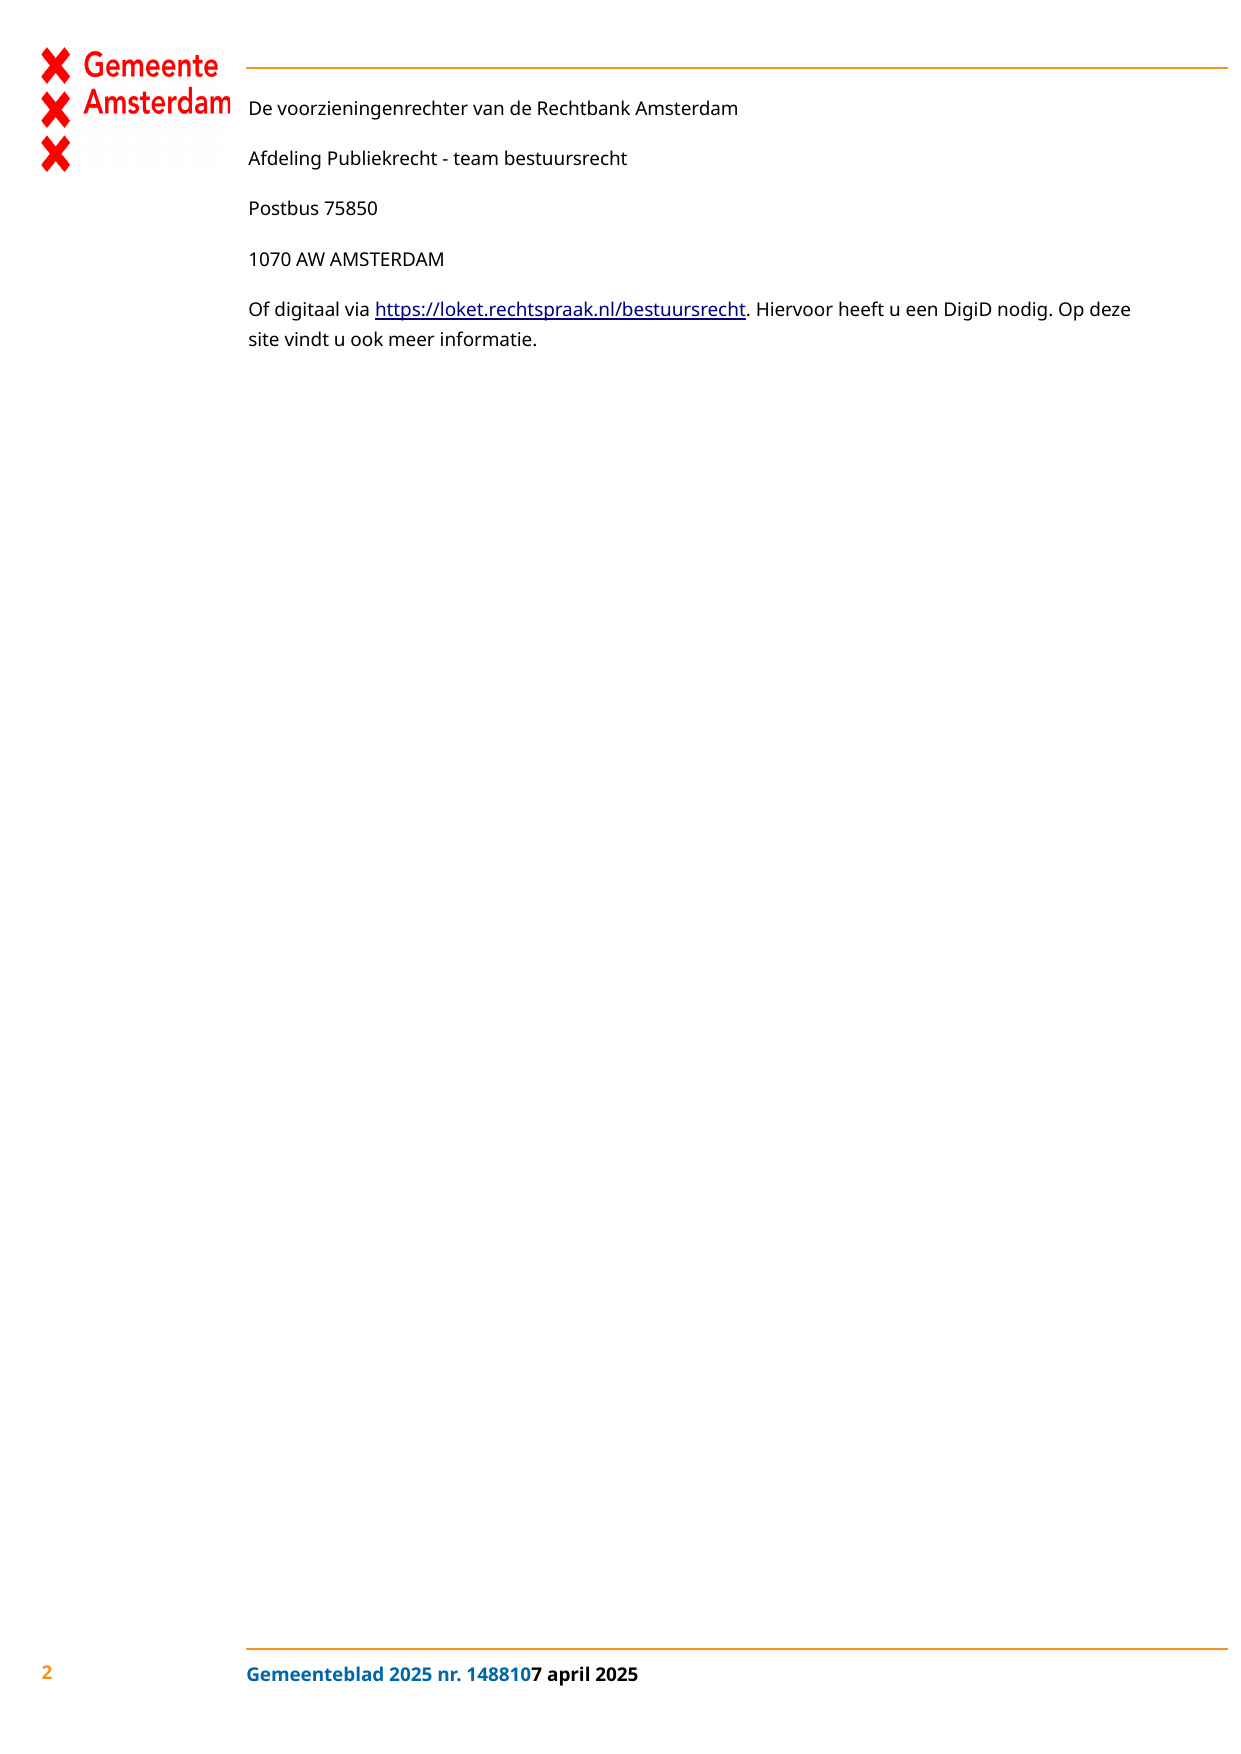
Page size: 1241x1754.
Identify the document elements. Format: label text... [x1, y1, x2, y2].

text Of digitaal via https://loket.rechtspraak.nl/bestuursrecht. Hiervoor heeft u een DigiD nodig. Op deze site vindt u ook meer informatie. [248, 296, 1152, 352]
text De voorzieningenrechter van de Rechtbank Amsterdam [248, 95, 1152, 121]
picture [41, 47, 231, 172]
text 1070 AW AMSTERDAM [248, 246, 1152, 272]
text Postbus 75850 [248, 196, 1152, 221]
text Afdeling Publiekrecht - team bestuursrecht [248, 145, 1152, 171]
